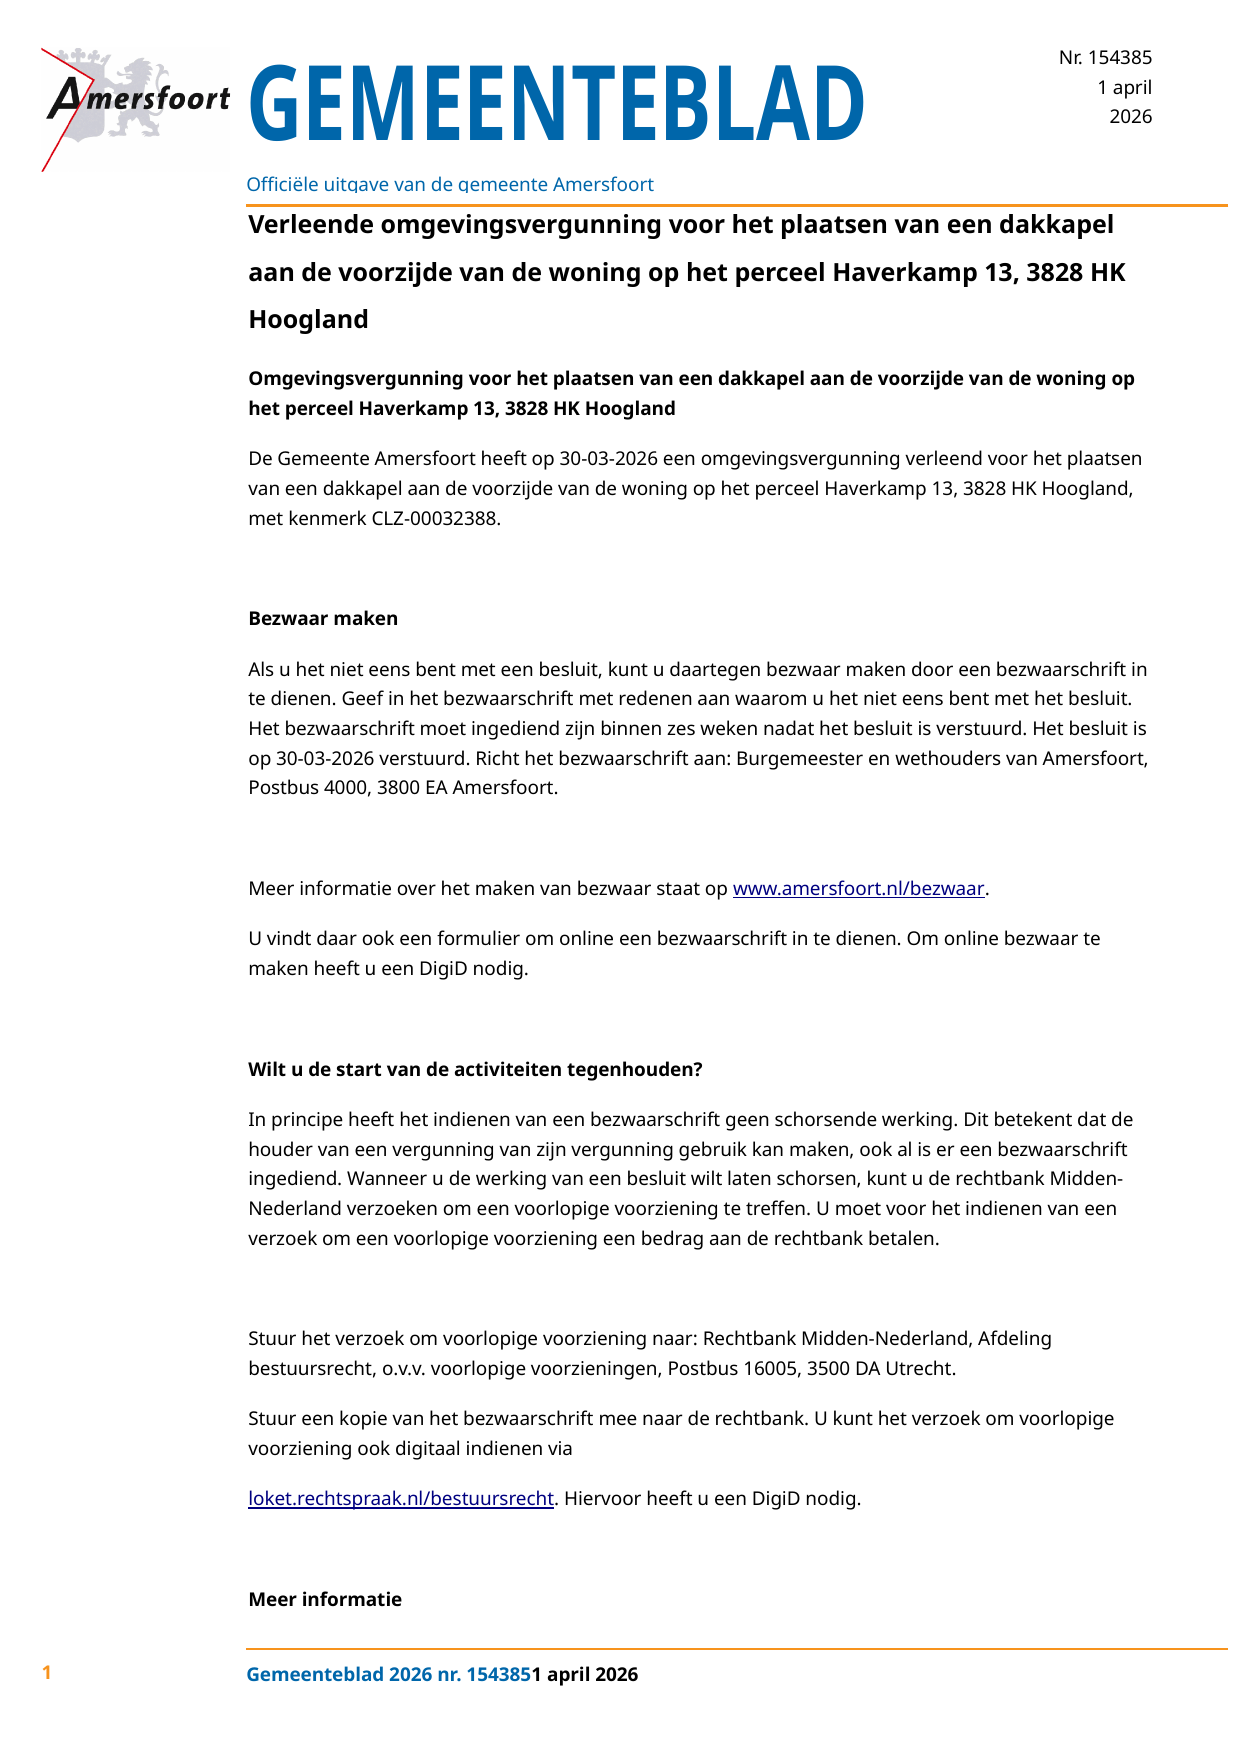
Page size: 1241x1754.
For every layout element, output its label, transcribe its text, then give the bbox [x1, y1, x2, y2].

text Verleende omgevingsvergunning voor het plaatsen van een dakkapel aan de voorzijde van de woning op het perceel Haverkamp 13, 3828 HK Hoogland [248, 207, 1152, 336]
text In principe heeft het indienen van een bezwaarschrift geen schorsende werking. Dit betekent dat de houder van een vergunning van zijn vergunning gebruik kan maken, ook al is er een bezwaarschrift ingediend. Wanneer u de werking van een besluit wilt laten schorsen, kunt u de rechtbank Midden-Nederland verzoeken om een voorlopige voorziening te treffen. U moet voor het indienen van een verzoek om een voorlopige voorziening een bedrag aan de rechtbank betalen. [248, 1106, 1152, 1250]
text Meer informatie [248, 1586, 1152, 1612]
text loket.rechtspraak.nl/bestuursrecht. Hiervoor heeft u een DigiD nodig. [248, 1486, 1152, 1511]
text Omgevingsvergunning voor het plaatsen van een dakkapel aan de voorzijde van de woning op het perceel Haverkamp 13, 3828 HK Hoogland [248, 366, 1152, 421]
text U vindt daar ook een formulier om online een bezwaarschrift in te dienen. Om online bezwaar te maken heeft u een DigiD nodig. [248, 926, 1152, 981]
text Bezwaar maken [248, 606, 1152, 631]
text Stuur een kopie van het bezwaarschrift mee naar de rechtbank. U kunt het verzoek om voorlopige voorziening ook digitaal indienen via [248, 1406, 1152, 1461]
text Wilt u de start van de activiteiten tegenhouden? [248, 1056, 1152, 1082]
text Meer informatie over het maken van bezwaar staat op www.amersfoort.nl/bezwaar. [248, 875, 1152, 901]
text De Gemeente Amersfoort heeft op 30-03-2026 een omgevingsvergunning verleend voor het plaatsen van een dakkapel aan de voorzijde van de woning op het perceel Haverkamp 13, 3828 HK Hoogland, met kenmerk CLZ-00032388. [248, 446, 1152, 530]
picture [41, 47, 231, 172]
text Als u het niet eens bent met een besluit, kunt u daartegen bezwaar maken door een bezwaarschrift in te dienen. Geef in het bezwaarschrift met redenen aan waarom u het niet eens bent met het besluit. Het bezwaarschrift moet ingediend zijn binnen zes weken nadat het besluit is verstuurd. Het besluit is op 30-03-2026 verstuurd. Richt het bezwaarschrift aan: Burgemeester en wethouders van Amersfoort, Postbus 4000, 3800 EA Amersfoort. [248, 656, 1152, 800]
text Stuur het verzoek om voorlopige voorziening naar: Rechtbank Midden-Nederland, Afdeling bestuursrecht, o.v.v. voorlopige voorzieningen, Postbus 16005, 3500 DA Utrecht. [248, 1326, 1152, 1381]
